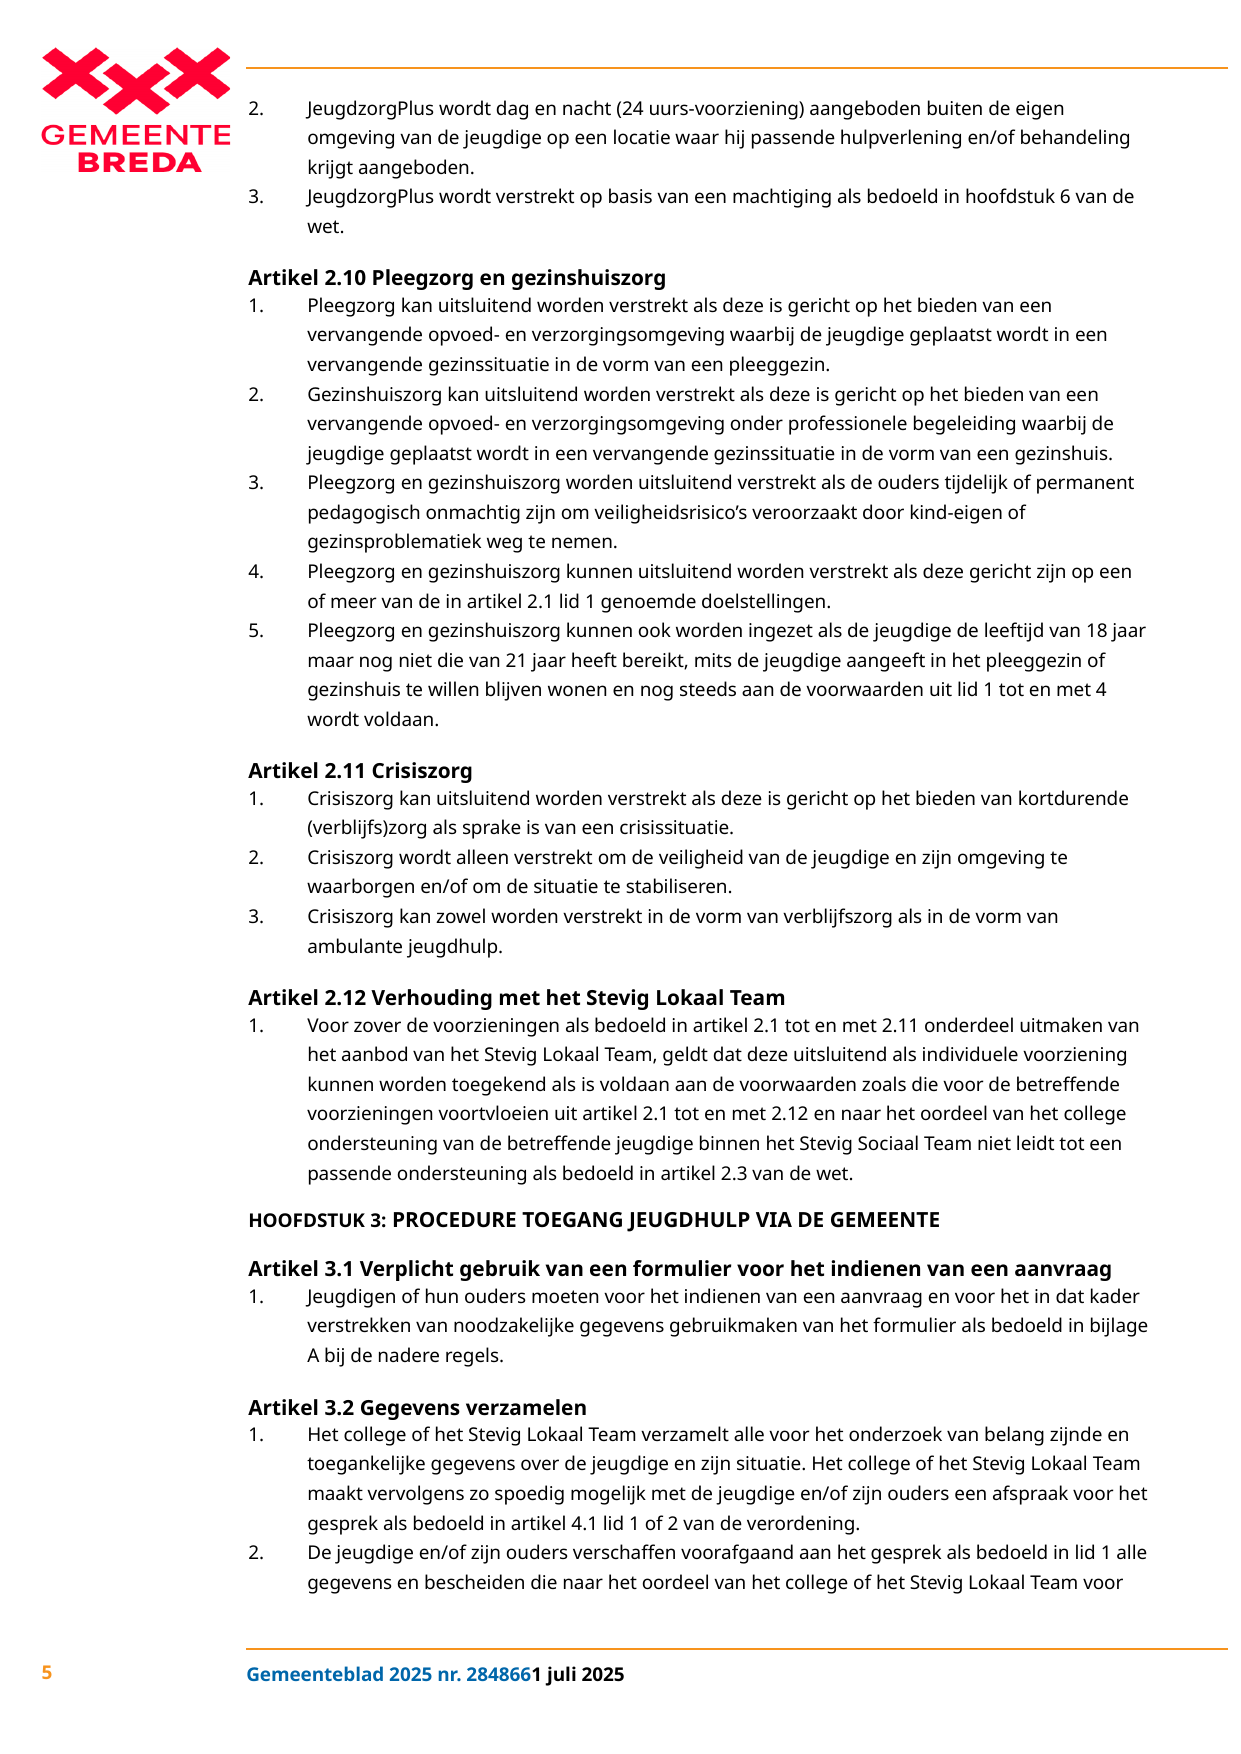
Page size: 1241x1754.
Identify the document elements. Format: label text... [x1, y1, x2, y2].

list JeugdzorgPlus wordt dag en nacht (24 uurs-voorziening) aangeboden buiten de eigen omgeving van de jeugdige op een locatie waar hij passende hulpverlening en/of behandeling krijgt aangeboden. [248, 95, 1152, 180]
list De jeugdige en/of zijn ouders verschaffen voorafgaand aan het gesprek als bedoeld in lid 1 alle gegevens en bescheiden die naar het oordeel van het college of het Stevig Lokaal Team voor [248, 1539, 1152, 1595]
list Crisiszorg kan zowel worden verstrekt in de vorm van verblijfszorg als in de vorm van ambulante jeugdhulp. [248, 903, 1152, 959]
text Artikel 3.1 Verplicht gebruik van een formulier voor het indienen van een aanvraag [248, 1254, 1152, 1283]
text Artikel 2.10 Pleegzorg en gezinshuiszorg [248, 263, 1152, 292]
text Artikel 2.11 Crisiszorg [248, 757, 1152, 785]
list Voor zover de voorzieningen als bedoeld in artikel 2.1 tot en met 2.11 onderdeel uitmaken van het aanbod van het Stevig Lokaal Team, geldt dat deze uitsluitend als individuele voorziening kunnen worden toegekend als is voldaan aan de voorwaarden zoals die voor de betreffende voorzieningen voortvloeien uit artikel 2.1 tot en met 2.12 en naar het oordeel van het college ondersteuning van de betreffende jeugdige binnen het Stevig Sociaal Team niet leidt tot een passende ondersteuning als bedoeld in artikel 2.3 van de wet. [248, 1012, 1152, 1185]
list Pleegzorg kan uitsluitend worden verstrekt als deze is gericht op het bieden van een vervangende opvoed- en verzorgingsomgeving waarbij de jeugdige geplaatst wordt in een vervangende gezinssituatie in de vorm van een pleeggezin. [248, 292, 1152, 377]
text Artikel 3.2 Gegevens verzamelen [248, 1393, 1152, 1421]
list Crisiszorg wordt alleen verstrekt om de veiligheid van de jeugdige en zijn omgeving te waarborgen en/of om de situatie te stabiliseren. [248, 844, 1152, 899]
list Crisiszorg kan uitsluitend worden verstrekt als deze is gericht op het bieden van kortdurende (verblijfs)zorg als sprake is van een crisissituatie. [248, 785, 1152, 840]
list Pleegzorg en gezinshuiszorg kunnen uitsluitend worden verstrekt als deze gericht zijn op een of meer van de in artikel 2.1 lid 1 genoemde doelstellingen. [248, 558, 1152, 613]
picture [41, 47, 231, 172]
text Artikel 2.12 Verhouding met het Stevig Lokaal Team [248, 983, 1152, 1012]
list Pleegzorg en gezinshuiszorg kunnen ook worden ingezet als de jeugdige de leeftijd van 18 jaar maar nog niet die van 21 jaar heeft bereikt, mits de jeugdige aangeeft in het pleeggezin of gezinshuis te willen blijven wonen en nog steeds aan de voorwaarden uit lid 1 tot en met 4 wordt voldaan. [248, 617, 1152, 732]
list Pleegzorg en gezinshuiszorg worden uitsluitend verstrekt als de ouders tijdelijk of permanent pedagogisch onmachtig zijn om veiligheidsrisico’s veroorzaakt door kind-eigen of gezinsproblematiek weg te nemen. [248, 469, 1152, 554]
list Jeugdigen of hun ouders moeten voor het indienen van een aanvraag en voor het in dat kader verstrekken van noodzakelijke gegevens gebruikmaken van het formulier als bedoeld in bijlage A bij de nadere regels. [248, 1283, 1152, 1368]
text HOOFDSTUK 3: PROCEDURE TOEGANG JEUGDHULP VIA DE GEMEENTE [248, 1205, 1152, 1234]
list Het college of het Stevig Lokaal Team verzamelt alle voor het onderzoek van belang zijnde en toegankelijke gegevens over de jeugdige en zijn situatie. Het college of het Stevig Lokaal Team maakt vervolgens zo spoedig mogelijk met de jeugdige en/of zijn ouders een afspraak voor het gesprek als bedoeld in artikel 4.1 lid 1 of 2 van de verordening. [248, 1421, 1152, 1536]
list JeugdzorgPlus wordt verstrekt op basis van een machtiging als bedoeld in hoofdstuk 6 van de wet. [248, 183, 1152, 239]
list Gezinshuiszorg kan uitsluitend worden verstrekt als deze is gericht op het bieden van een vervangende opvoed- en verzorgingsomgeving onder professionele begeleiding waarbij de jeugdige geplaatst wordt in een vervangende gezinssituatie in de vorm van een gezinshuis. [248, 381, 1152, 466]
